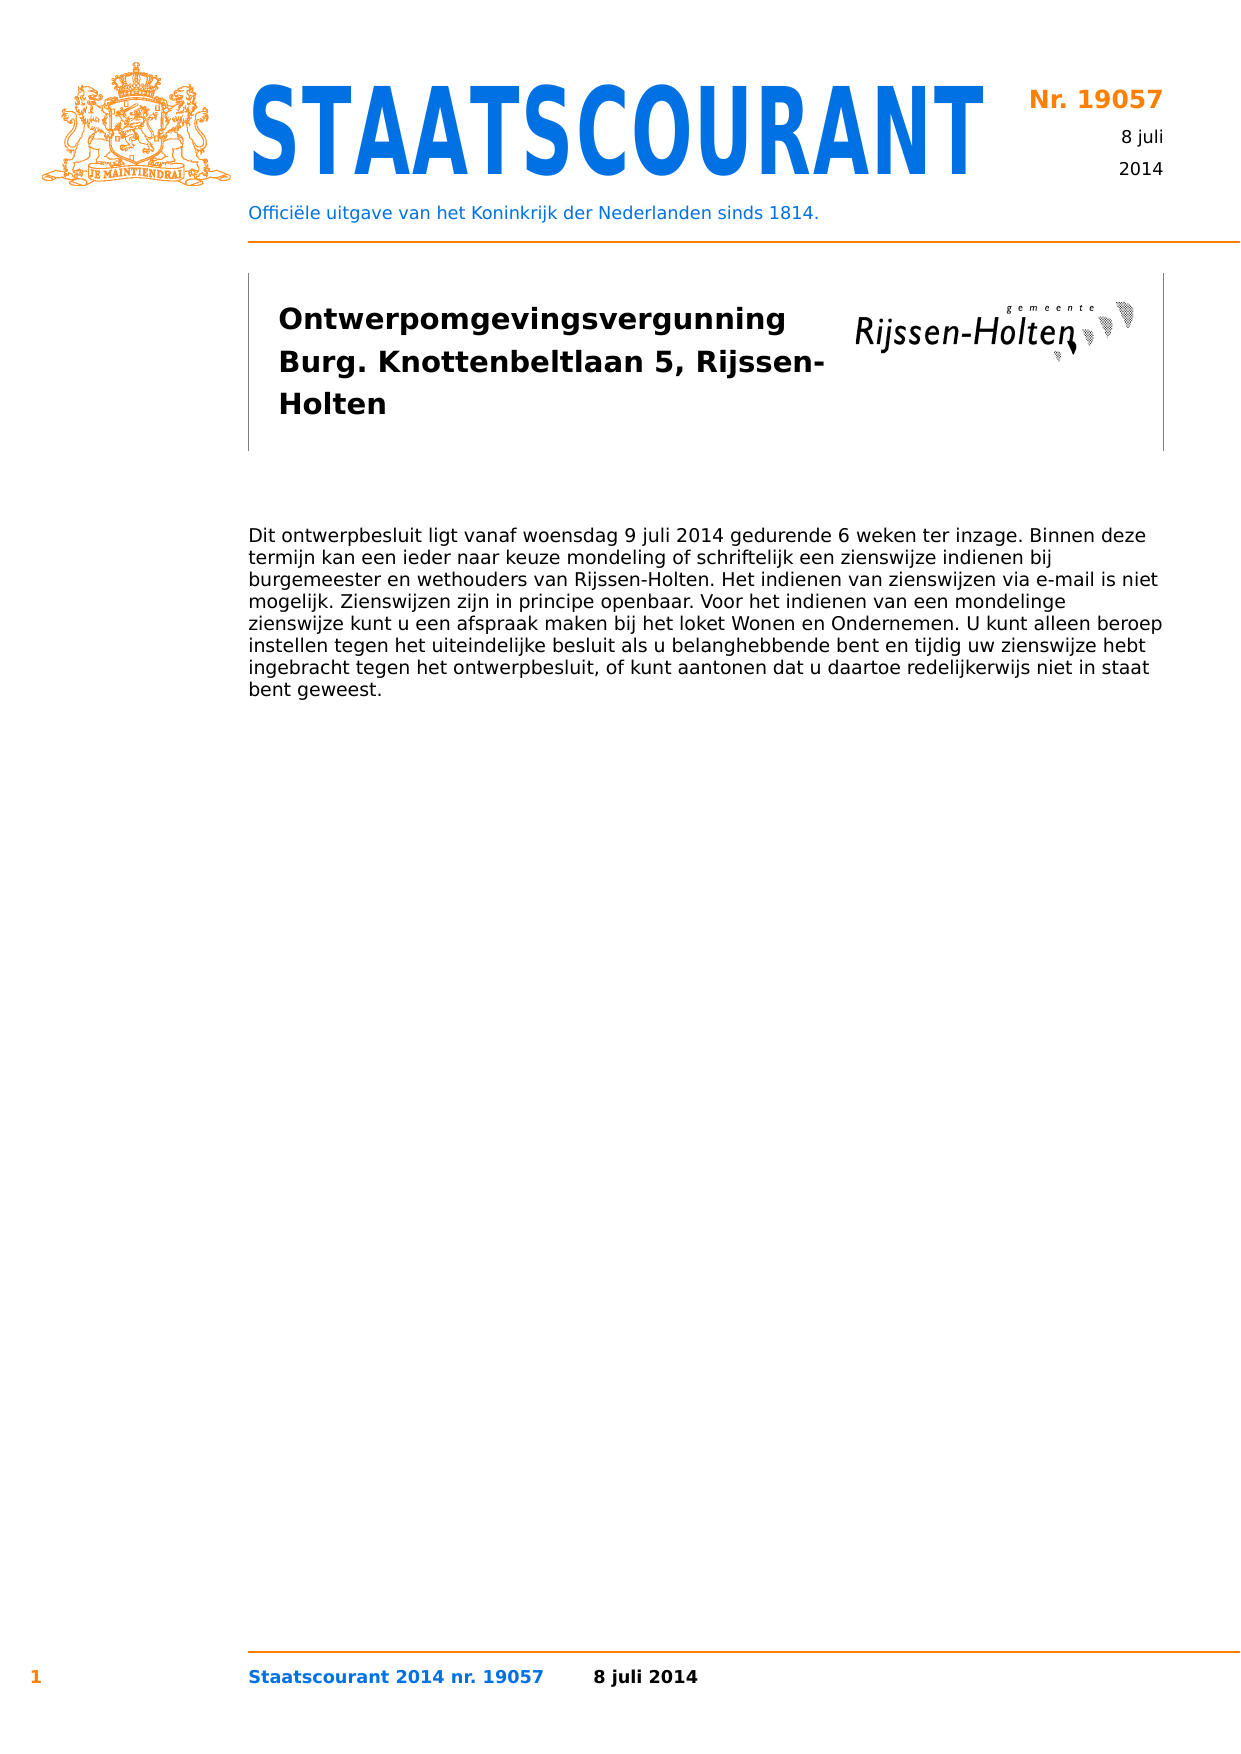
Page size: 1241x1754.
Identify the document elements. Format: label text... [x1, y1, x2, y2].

table_header STAATSCOURANT [248, 62, 998, 203]
table_cell 2014 [998, 153, 1240, 203]
picture [855, 302, 1134, 362]
table_header Nr. 19057 [998, 62, 1240, 121]
picture [41, 62, 231, 186]
table_cell 8 juli [998, 121, 1240, 153]
text Dit ontwerpbesluit ligt vanaf woensdag 9 juli 2014 gedurende 6 weken ter inzage. Binnen deze termijn kan een ieder naar keuze mondeling of schriftelijk een zienswijze indienen bij burgemeester en wethouders van Rijssen-Holten. Het indienen van zienswijzen via e-mail is niet mogelijk. Zienswijzen zijn in principe openbaar. Voor het indienen van een mondelinge zienswijze kunt u een afspraak maken bij het loket Wonen en Ondernemen. U kunt alleen beroep instellen tegen het uiteindelijke besluit als u belanghebbende bent en tijdig uw zienswijze hebt ingebracht tegen het ontwerpbesluit, of kunt aantonen dat u daartoe redelijkerwijs niet in staat bent geweest. [248, 525, 1163, 701]
table_header [25, 62, 248, 241]
table_cell Officiële uitgave van het Koninkrijk der Nederlanden sinds 1814. [248, 203, 1240, 241]
subtitle Ontwerpomgevingsvergunning Burg. Knottenbeltlaan 5, Rijssen-Holten [249, 273, 1163, 451]
